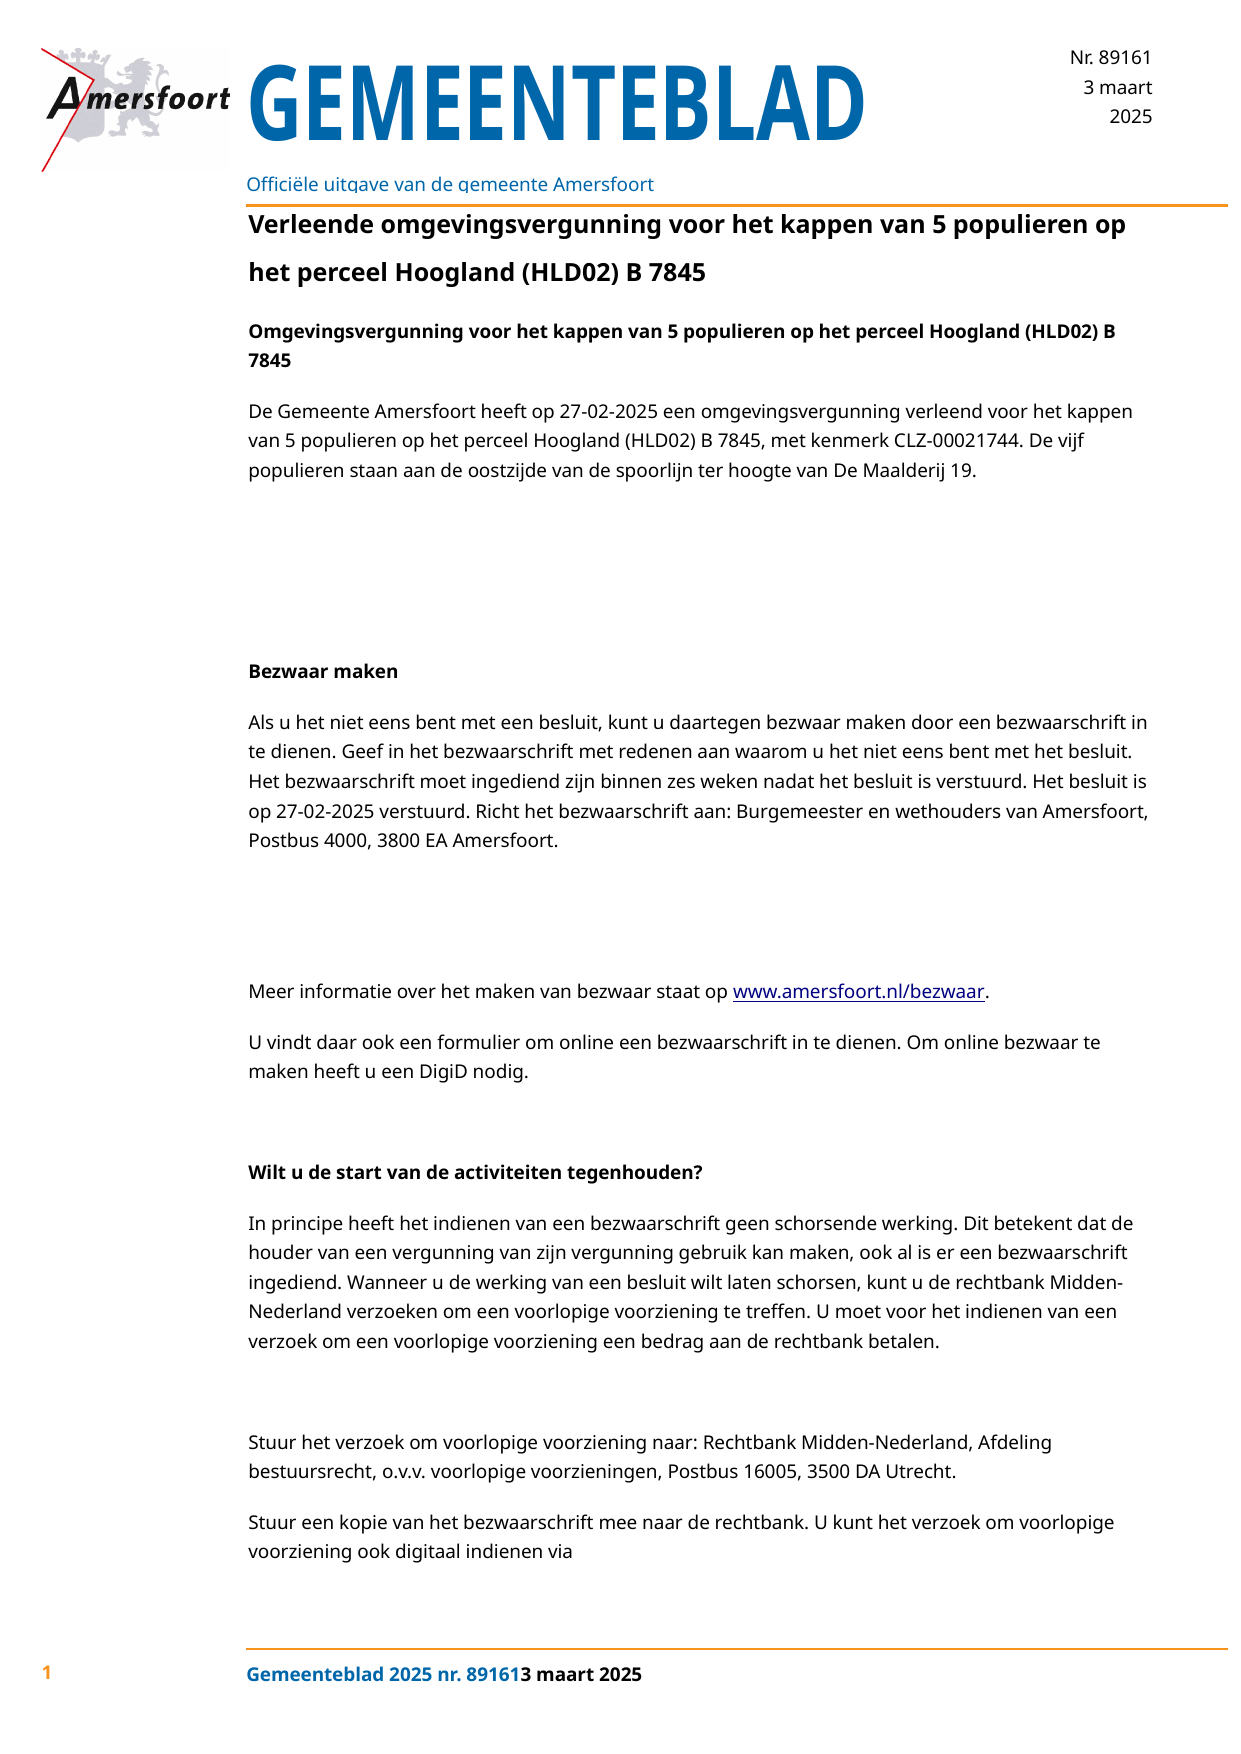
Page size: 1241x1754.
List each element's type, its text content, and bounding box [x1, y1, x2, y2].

picture [41, 47, 231, 172]
text Wilt u de start van de activiteiten tegenhouden? [248, 1159, 1152, 1185]
text De Gemeente Amersfoort heeft op 27-02-2025 een omgevingsvergunning verleend voor het kappen van 5 populieren op het perceel Hoogland (HLD02) B 7845, met kenmerk CLZ-00021744. De vijf populieren staan aan de oostzijde van de spoorlijn ter hoogte van De Maalderij 19. [248, 398, 1152, 483]
text Stuur het verzoek om voorlopige voorziening naar: Rechtbank Midden-Nederland, Afdeling bestuursrecht, o.v.v. voorlopige voorzieningen, Postbus 16005, 3500 DA Utrecht. [248, 1429, 1152, 1484]
text Meer informatie over het maken van bezwaar staat op www.amersfoort.nl/bezwaar. [248, 979, 1152, 1004]
text In principe heeft het indienen van een bezwaarschrift geen schorsende werking. Dit betekent dat de houder van een vergunning van zijn vergunning gebruik kan maken, ook al is er een bezwaarschrift ingediend. Wanneer u de werking van een besluit wilt laten schorsen, kunt u de rechtbank Midden-Nederland verzoeken om een voorlopige voorziening te treffen. U moet voor het indienen van een verzoek om een voorlopige voorziening een bedrag aan de rechtbank betalen. [248, 1210, 1152, 1354]
text Als u het niet eens bent met een besluit, kunt u daartegen bezwaar maken door een bezwaarschrift in te dienen. Geef in het bezwaarschrift met redenen aan waarom u het niet eens bent met het besluit. Het bezwaarschrift moet ingediend zijn binnen zes weken nadat het besluit is verstuurd. Het besluit is op 27-02-2025 verstuurd. Richt het bezwaarschrift aan: Burgemeester en wethouders van Amersfoort, Postbus 4000, 3800 EA Amersfoort. [248, 709, 1152, 853]
text Bezwaar maken [248, 659, 1152, 684]
text U vindt daar ook een formulier om online een bezwaarschrift in te dienen. Om online bezwaar te maken heeft u een DigiD nodig. [248, 1029, 1152, 1084]
text Verleende omgevingsvergunning voor het kappen van 5 populieren op het perceel Hoogland (HLD02) B 7845 [248, 207, 1152, 288]
text Stuur een kopie van het bezwaarschrift mee naar de rechtbank. U kunt het verzoek om voorlopige voorziening ook digitaal indienen via [248, 1509, 1152, 1564]
text Omgevingsvergunning voor het kappen van 5 populieren op het perceel Hoogland (HLD02) B 7845 [248, 318, 1152, 373]
